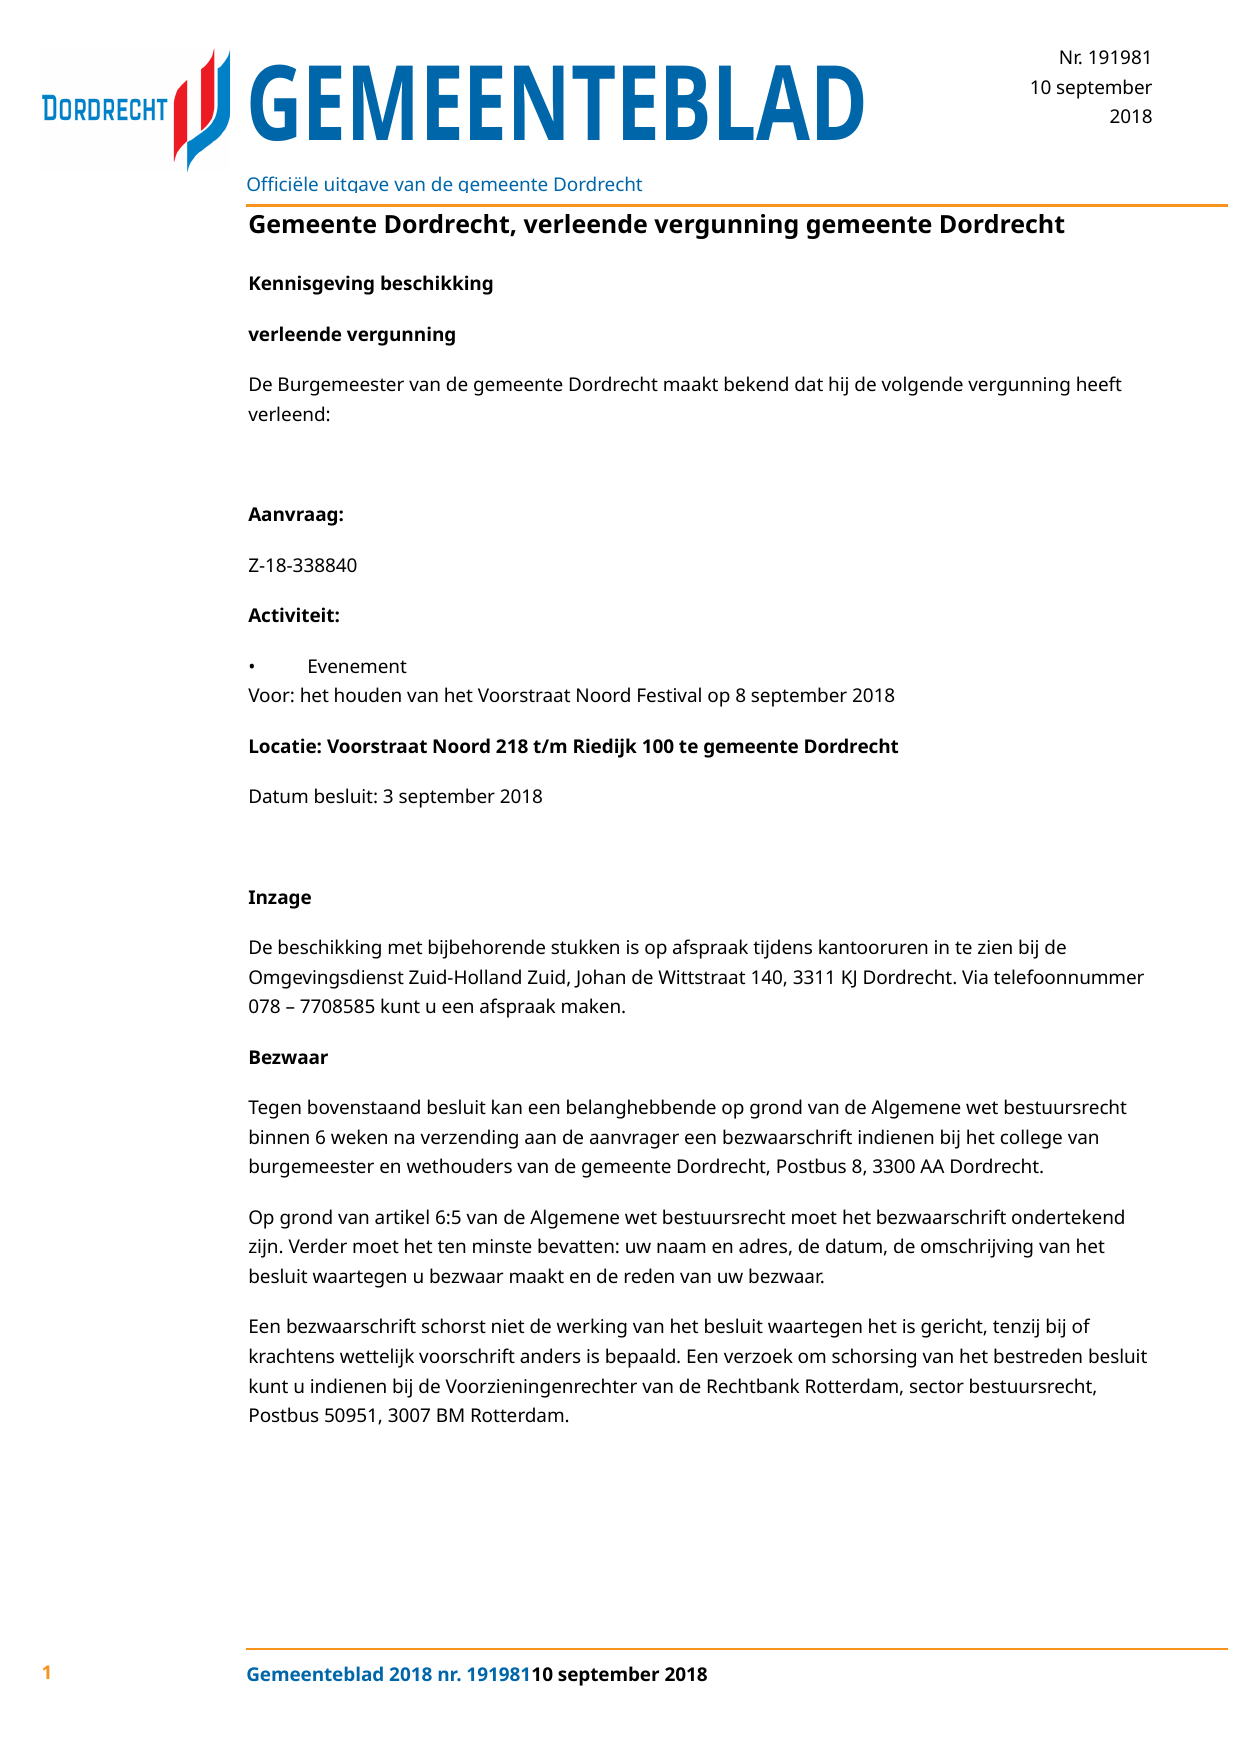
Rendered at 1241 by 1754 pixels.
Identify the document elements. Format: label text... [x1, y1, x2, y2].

text Activiteit: [248, 602, 1152, 628]
text Op grond van artikel 6:5 van de Algemene wet bestuursrecht moet het bezwaarschrift ondertekend zijn. Verder moet het ten minste bevatten: uw naam en adres, de datum, de omschrijving van het besluit waartegen u bezwaar maakt en de reden van uw bezwaar. [248, 1204, 1152, 1289]
text De Burgemeester van de gemeente Dordrecht maakt bekend dat hij de volgende vergunning heeft verleend: [248, 371, 1152, 426]
text Inzage [248, 884, 1152, 910]
text Locatie: Voorstraat Noord 218 t/m Riedijk 100 te gemeente Dordrecht [248, 733, 1152, 758]
text Gemeente Dordrecht, verleende vergunning gemeente Dordrecht [248, 207, 1152, 241]
text Kennisgeving beschikking [248, 270, 1152, 296]
text verleende vergunning [248, 321, 1152, 346]
text Tegen bovenstaand besluit kan een belanghebbende op grond van de Algemene wet bestuursrecht binnen 6 weken na verzending aan de aanvrager een bezwaarschrift indienen bij het college van burgemeester en wethouders van de gemeente Dordrecht, Postbus 8, 3300 AA Dordrecht. [248, 1094, 1152, 1179]
text Bezwaar [248, 1044, 1152, 1070]
text Een bezwaarschrift schorst niet de werking van het besluit waartegen het is gericht, tenzij bij of krachtens wettelijk voorschrift anders is bepaald. Een verzoek om schorsing van het bestreden besluit kunt u indienen bij de Voorzieningenrechter van de Rechtbank Rotterdam, sector bestuursrecht, Postbus 50951, 3007 BM Rotterdam. [248, 1314, 1152, 1428]
text Z-18-338840 [248, 552, 1152, 578]
text Aanvraag: [248, 502, 1152, 527]
text De beschikking met bijbehorende stukken is op afspraak tijdens kantooruren in te zien bij de Omgevingsdienst Zuid-Holland Zuid, Johan de Wittstraat 140, 3311 KJ Dordrecht. Via telefoonnummer 078 – 7708585 kunt u een afspraak maken. [248, 934, 1152, 1019]
text Datum besluit: 3 september 2018 [248, 783, 1152, 809]
picture [41, 47, 231, 172]
list Evenement [248, 653, 1152, 678]
text Voor: het houden van het Voorstraat Noord Festival op 8 september 2018 [248, 682, 1152, 708]
